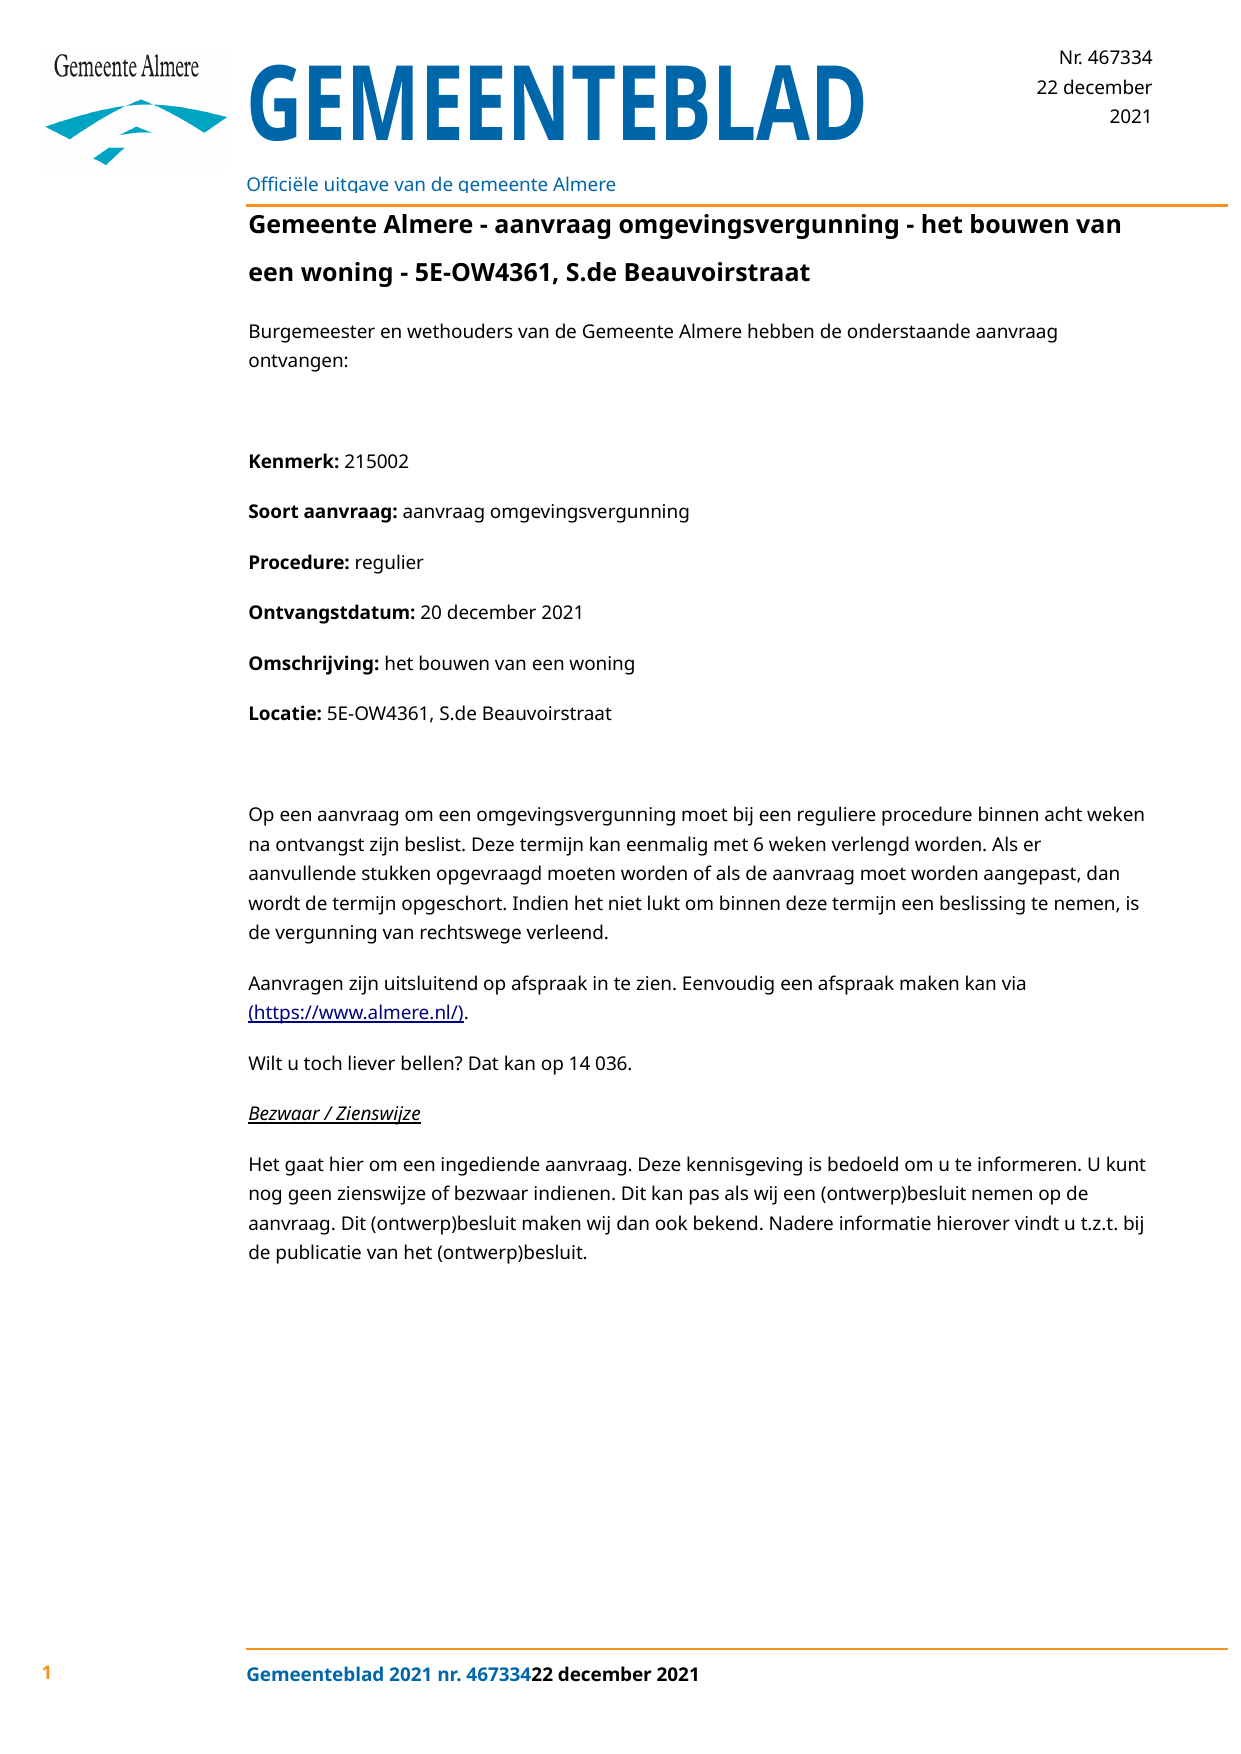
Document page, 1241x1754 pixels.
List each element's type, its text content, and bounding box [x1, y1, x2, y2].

text Op een aanvraag om een omgevingsvergunning moet bij een reguliere procedure binnen acht weken na ontvangst zijn beslist. Deze termijn kan eenmalig met 6 weken verlengd worden. Als er aanvullende stukken opgevraagd moeten worden of als de aanvraag moet worden aangepast, dan wordt de termijn opgeschort. Indien het niet lukt om binnen deze termijn een beslissing te nemen, is de vergunning van rechtswege verleend. [248, 801, 1152, 945]
text Bezwaar / Zienswijze [248, 1100, 1152, 1126]
text Omschrijving: het bouwen van een woning [248, 650, 1152, 676]
text Aanvragen zijn uitsluitend op afspraak in te zien. Eenvoudig een afspraak maken kan via (https://www.almere.nl/). [248, 970, 1152, 1025]
picture [41, 47, 231, 172]
text Wilt u toch liever bellen? Dat kan op 14 036. [248, 1050, 1152, 1076]
text Locatie: 5E-OW4361, S.de Beauvoirstraat [248, 700, 1152, 726]
text Burgemeester en wethouders van de Gemeente Almere hebben de onderstaande aanvraag ontvangen: [248, 318, 1152, 373]
text Soort aanvraag: aanvraag omgevingsvergunning [248, 499, 1152, 524]
text Het gaat hier om een ingediende aanvraag. Deze kennisgeving is bedoeld om u te informeren. U kunt nog geen zienswijze of bezwaar indienen. Dit kan pas als wij een (ontwerp)besluit nemen op de aanvraag. Dit (ontwerp)besluit maken wij dan ook bekend. Nadere informatie hierover vindt u t.z.t. bij de publicatie van het (ontwerp)besluit. [248, 1151, 1152, 1265]
text Ontvangstdatum: 20 december 2021 [248, 599, 1152, 625]
text Kenmerk: 215002 [248, 448, 1152, 474]
text Procedure: regulier [248, 549, 1152, 575]
text Gemeente Almere - aanvraag omgevingsvergunning - het bouwen van een woning - 5E-OW4361, S.de Beauvoirstraat [248, 207, 1152, 288]
